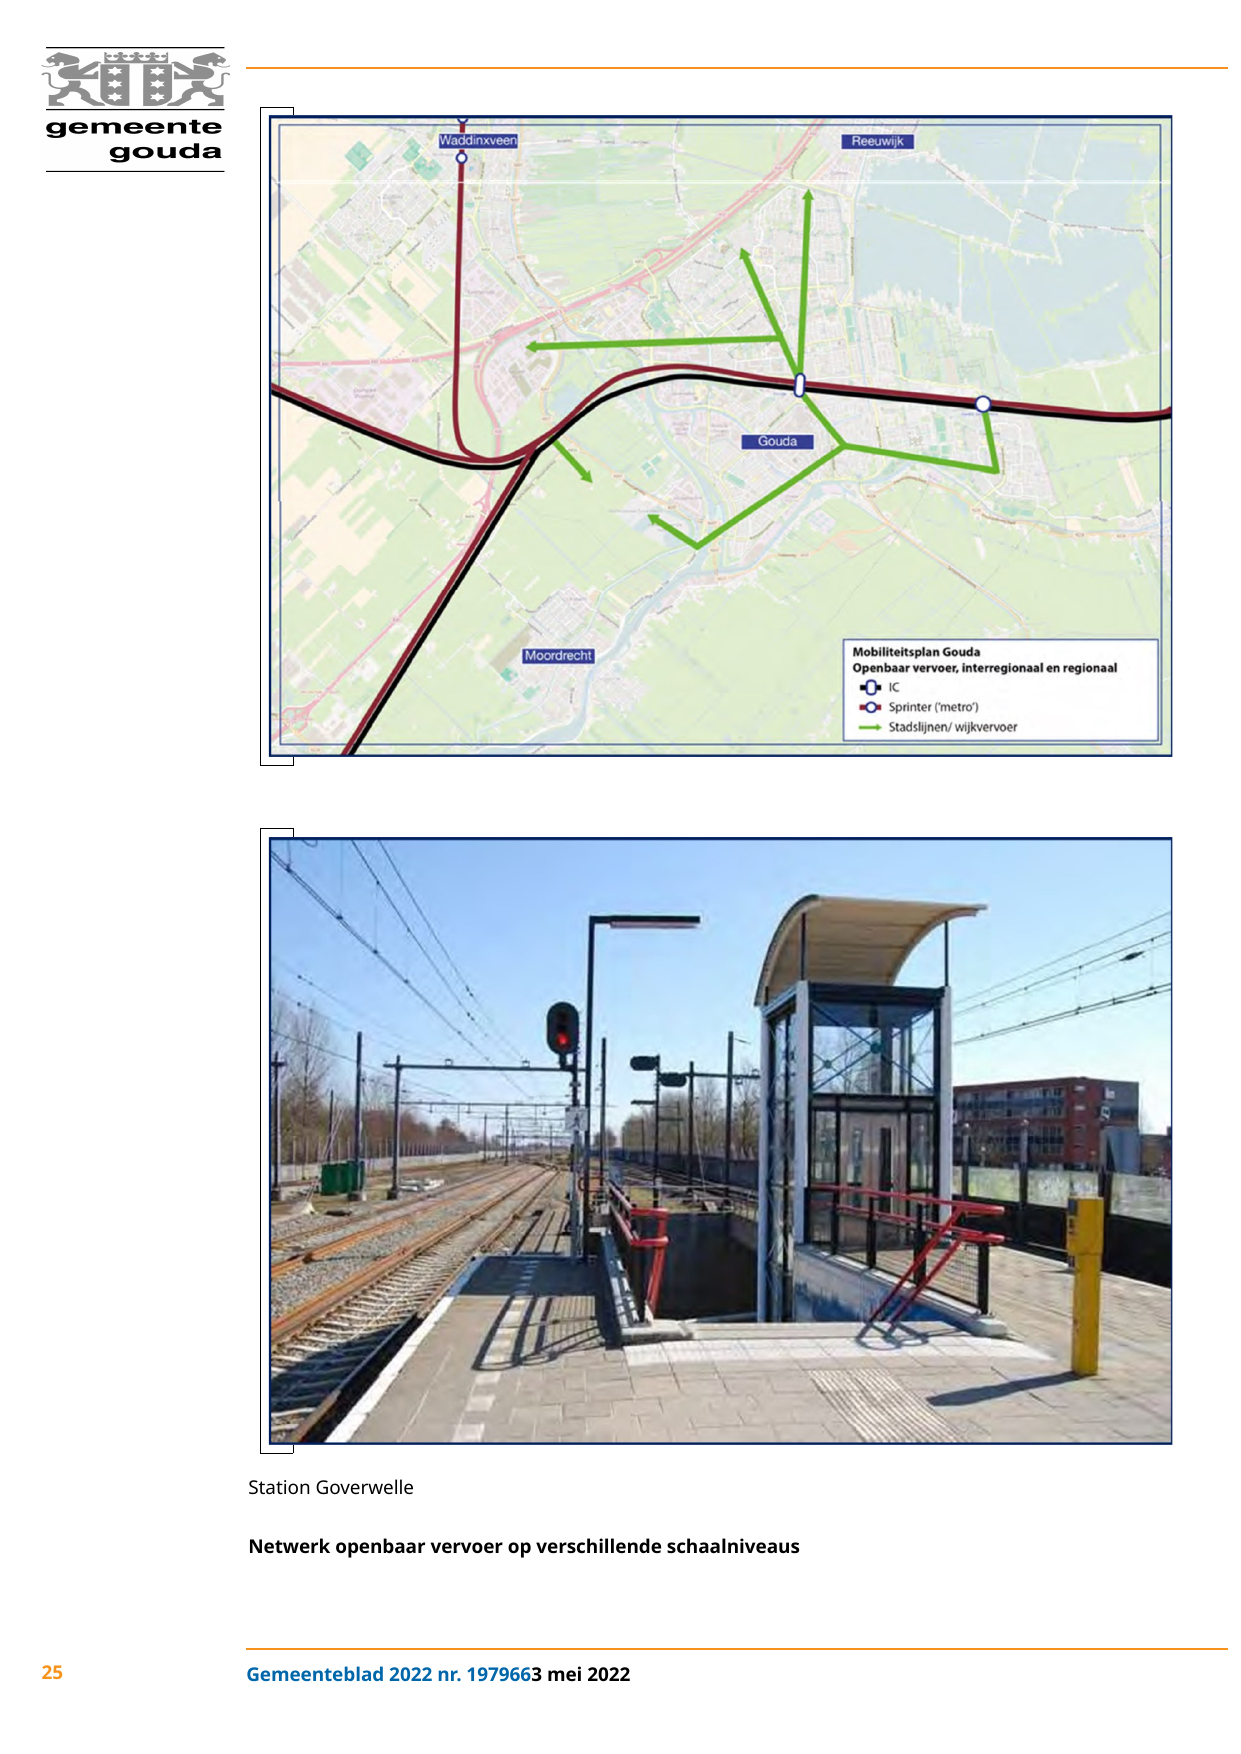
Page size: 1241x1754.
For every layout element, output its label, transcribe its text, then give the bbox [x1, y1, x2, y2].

picture [268, 115, 1173, 757]
text Station Goverwelle [248, 1474, 1152, 1500]
picture [268, 837, 1173, 1445]
picture [41, 47, 231, 172]
table_header Netwerk openbaar vervoer op verschillende schaalniveaus [248, 1534, 1152, 1559]
